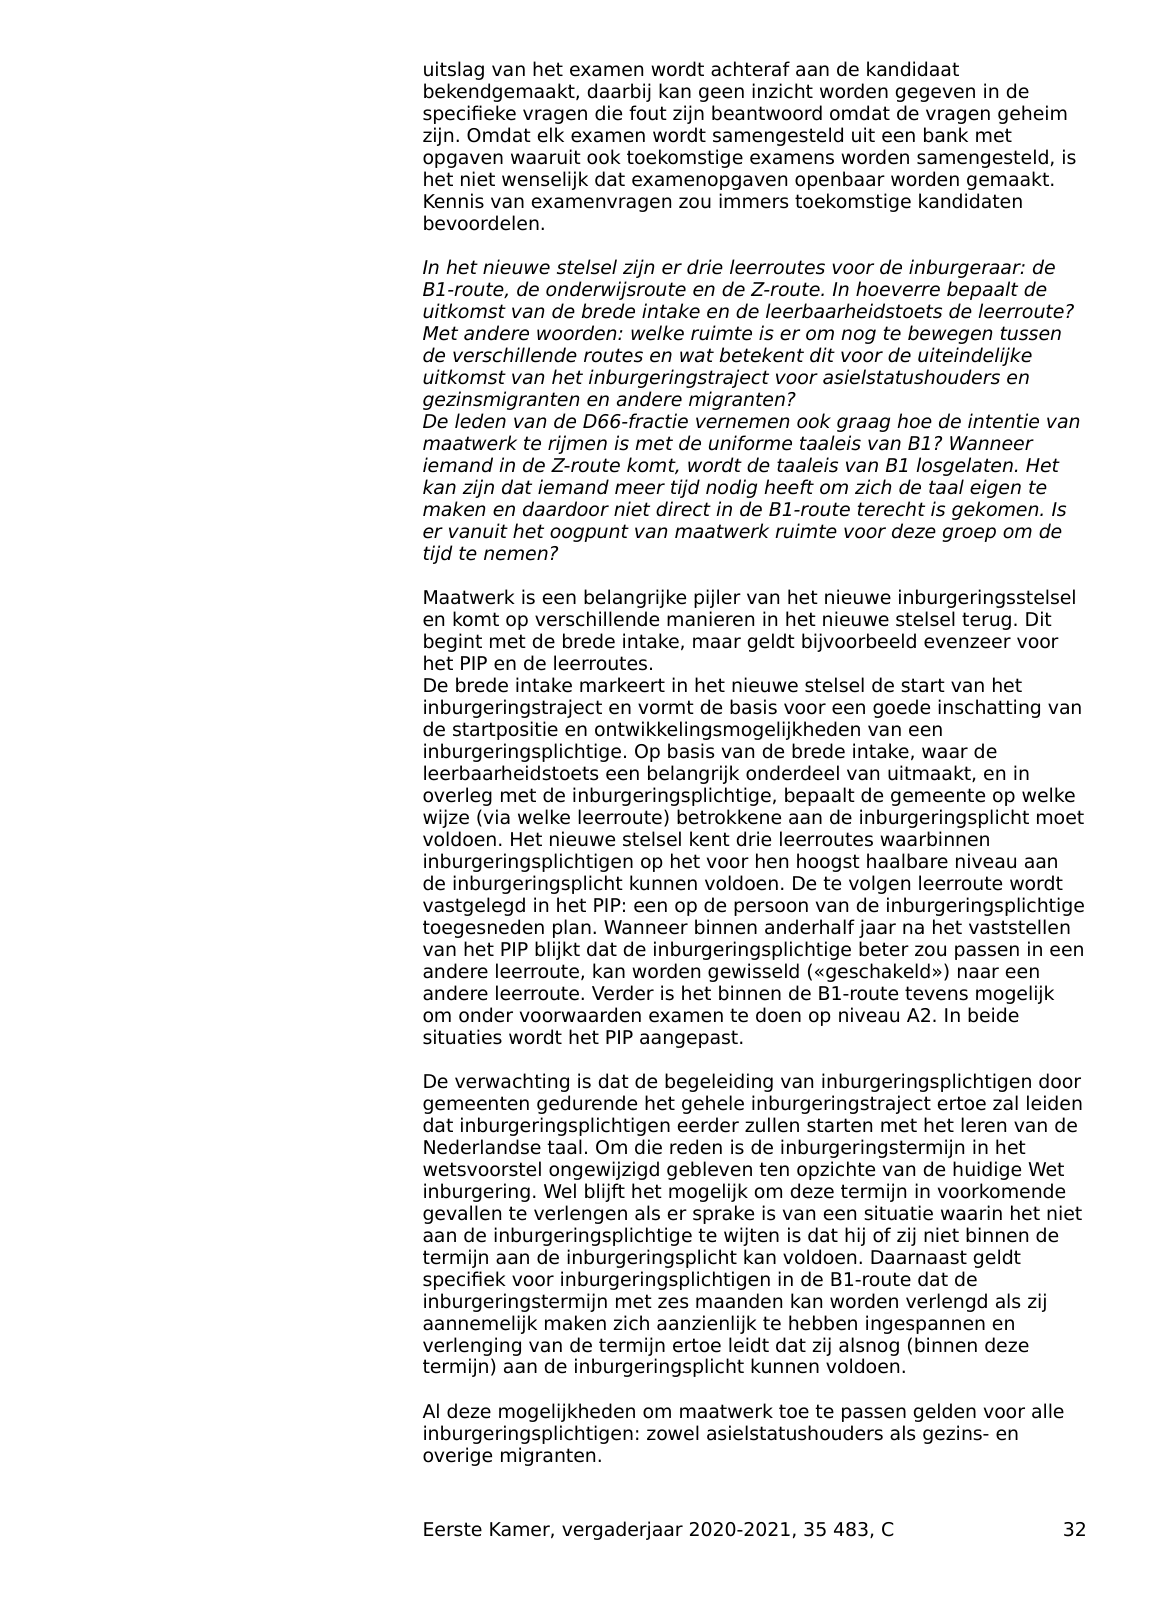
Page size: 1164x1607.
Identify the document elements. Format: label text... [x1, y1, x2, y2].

text De verwachting is dat de begeleiding van inburgeringsplichtigen door gemeenten gedurende het gehele inburgeringstraject ertoe zal leiden dat inburgeringsplichtigen eerder zullen starten met het leren van de Nederlandse taal. Om die reden is de inburgeringstermijn in het wetsvoorstel ongewijzigd gebleven ten opzichte van de huidige Wet inburgering. Wel blijft het mogelijk om deze termijn in voorkomende gevallen te verlengen als er sprake is van een situatie waarin het niet aan de inburgeringsplichtige te wijten is dat hij of zij niet binnen de termijn aan de inburgeringsplicht kan voldoen. Daarnaast geldt specifiek voor inburgeringsplichtigen in de B1-route dat de inburgeringstermijn met zes maanden kan worden verlengd als zij aannemelijk maken zich aanzienlijk te hebben ingespannen en verlenging van de termijn ertoe leidt dat zij alsnog (binnen deze termijn) aan de inburgeringsplicht kunnen voldoen. [422, 1071, 1087, 1378]
text uitslag van het examen wordt achteraf aan de kandidaat bekendgemaakt, daarbij kan geen inzicht worden gegeven in de specifieke vragen die fout zijn beantwoord omdat de vragen geheim zijn. Omdat elk examen wordt samengesteld uit een bank met opgaven waaruit ook toekomstige examens worden samengesteld, is het niet wenselijk dat examenopgaven openbaar worden gemaakt. Kennis van examenvragen zou immers toekomstige kandidaten bevoordelen. [422, 59, 1087, 235]
text Al deze mogelijkheden om maatwerk toe te passen gelden voor alle inburgeringsplichtigen: zowel asielstatushouders als gezins- en overige migranten. [422, 1401, 1087, 1467]
text Maatwerk is een belangrijke pijler van het nieuwe inburgeringsstelsel en komt op verschillende manieren in het nieuwe stelsel terug. Dit begint met de brede intake, maar geldt bijvoorbeeld evenzeer voor het PIP en de leerroutes. [422, 587, 1087, 675]
text De brede intake markeert in het nieuwe stelsel de start van het inburgeringstraject en vormt de basis voor een goede inschatting van de startpositie en ontwikkelingsmogelijkheden van een inburgeringsplichtige. Op basis van de brede intake, waar de leerbaarheidstoets een belangrijk onderdeel van uitmaakt, en in overleg met de inburgeringsplichtige, bepaalt de gemeente op welke wijze (via welke leerroute) betrokkene aan de inburgeringsplicht moet voldoen. Het nieuwe stelsel kent drie leerroutes waarbinnen inburgeringsplichtigen op het voor hen hoogst haalbare niveau aan de inburgeringsplicht kunnen voldoen. De te volgen leerroute wordt vastgelegd in het PIP: een op de persoon van de inburgeringsplichtige toegesneden plan. Wanneer binnen anderhalf jaar na het vaststellen van het PIP blijkt dat de inburgeringsplichtige beter zou passen in een andere leerroute, kan worden gewisseld («geschakeld») naar een andere leerroute. Verder is het binnen de B1-route tevens mogelijk om onder voorwaarden examen te doen op niveau A2. In beide situaties wordt het PIP aangepast. [422, 675, 1087, 1048]
text De leden van de D66-fractie vernemen ook graag hoe de intentie van maatwerk te rijmen is met de uniforme taaleis van B1? Wanneer iemand in de Z-route komt, wordt de taaleis van B1 losgelaten. Het kan zijn dat iemand meer tijd nodig heeft om zich de taal eigen te maken en daardoor niet direct in de B1-route terecht is gekomen. Is er vanuit het oogpunt van maatwerk ruimte voor deze groep om de tijd te nemen? [422, 411, 1087, 565]
text In het nieuwe stelsel zijn er drie leerroutes voor de inburgeraar: de B1-route, de onderwijsroute en de Z-route. In hoeverre bepaalt de uitkomst van de brede intake en de leerbaarheidstoets de leerroute? Met andere woorden: welke ruimte is er om nog te bewegen tussen de verschillende routes en wat betekent dit voor de uiteindelijke uitkomst van het inburgeringstraject voor asielstatushouders en gezinsmigranten en andere migranten? [422, 257, 1087, 411]
